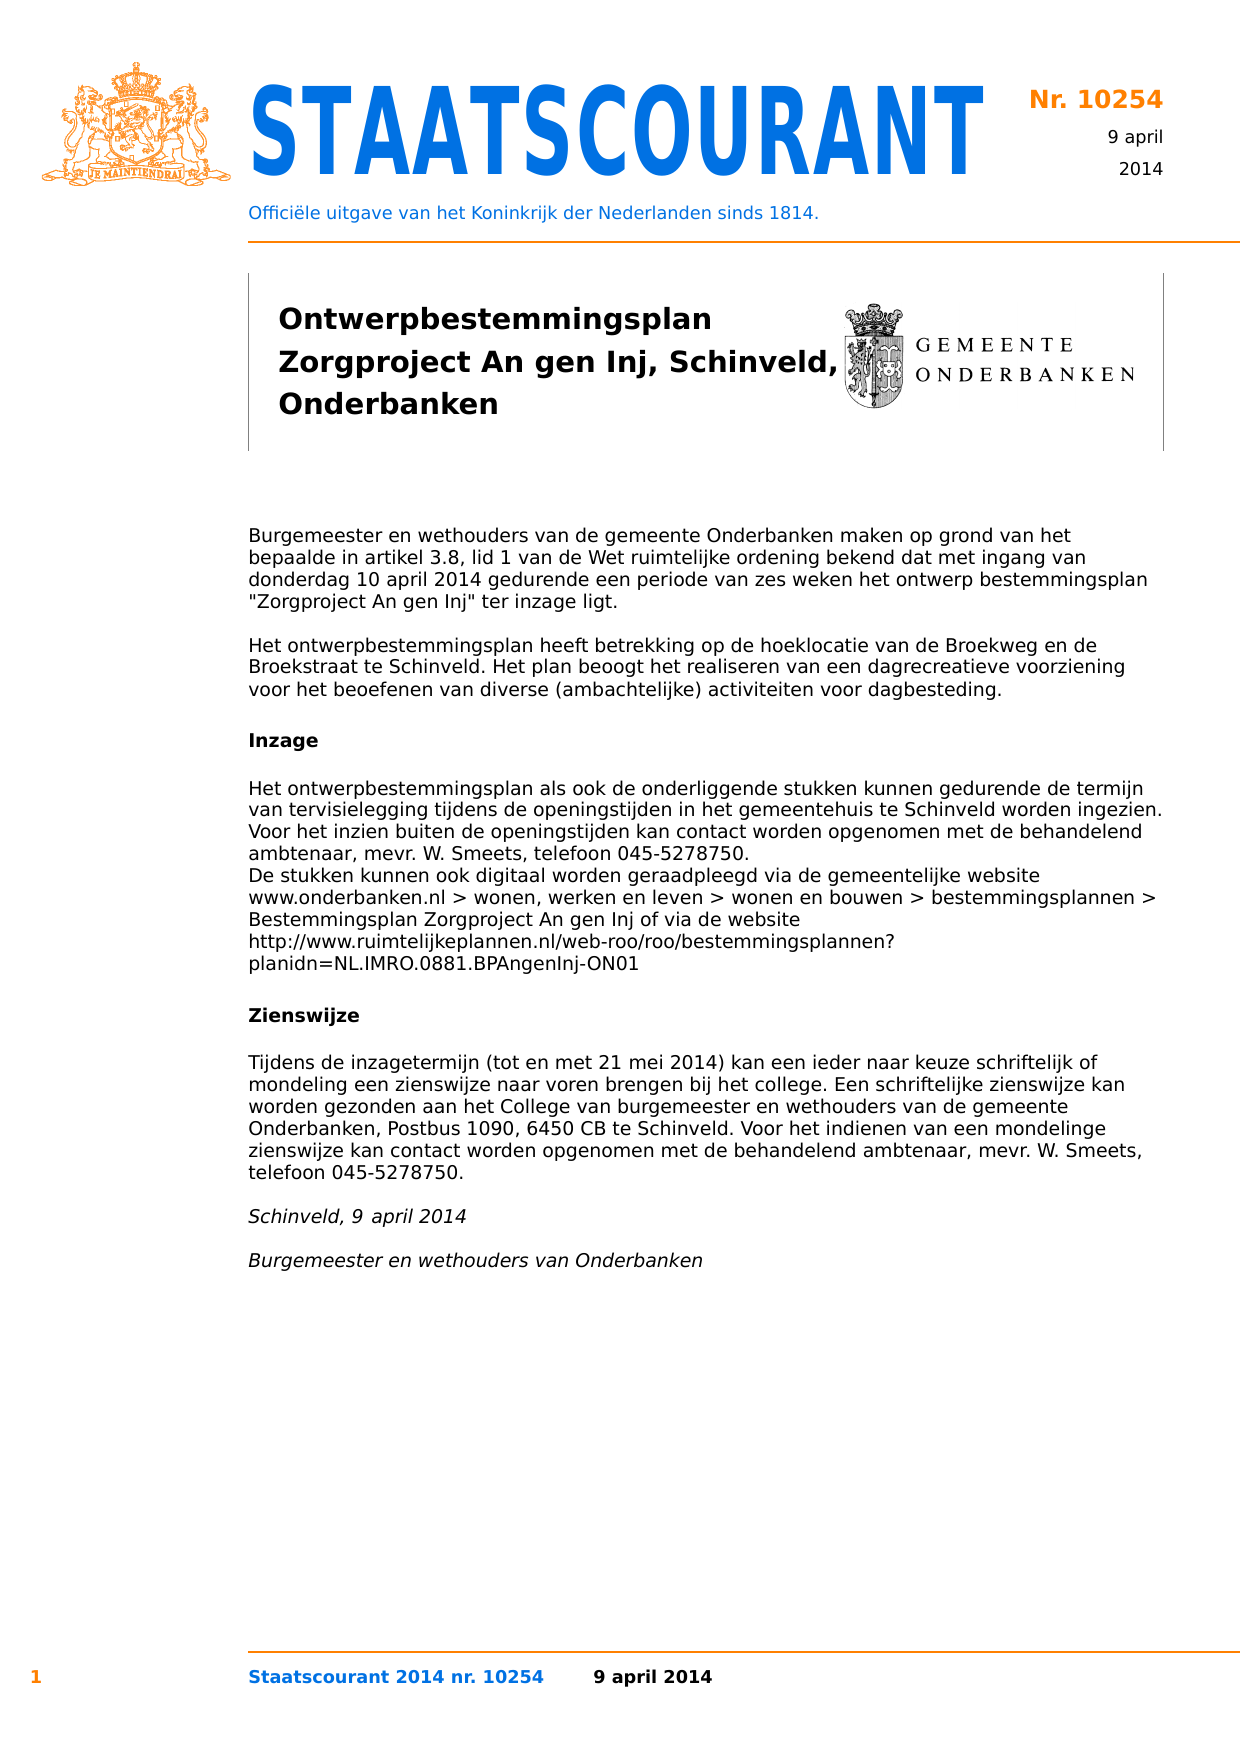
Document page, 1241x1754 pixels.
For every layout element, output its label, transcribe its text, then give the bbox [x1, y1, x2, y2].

text Het ontwerpbestemmingsplan heeft betrekking op de hoeklocatie van de Broekweg en de Broekstraat te Schinveld. Het plan beoogt het realiseren van een dagrecreatieve voorziening voor het beoefenen van diverse (ambachtelijke) activiteiten voor dagbesteding. [248, 634, 1163, 700]
text Schinveld, 9 april 2014 [248, 1206, 1163, 1228]
text De stukken kunnen ook digitaal worden geraadpleegd via de gemeentelijke website www.onderbanken.nl > wonen, werken en leven > wonen en bouwen > bestemmingsplannen > Bestemmingsplan Zorgproject An gen Inj of via de website http://www.ruimtelijkeplannen.nl/web-roo/roo/bestemmingsplannen?planidn=NL.IMRO.0881.BPAngenInj-ON01 [248, 865, 1163, 975]
table_cell 9 april [998, 121, 1240, 153]
text Burgemeester en wethouders van de gemeente Onderbanken maken op grond van het bepaalde in artikel 3.8, lid 1 van de Wet ruimtelijke ordening bekend dat met ingang van donderdag 10 april 2014 gedurende een periode van zes weken het ontwerp bestemmingsplan "Zorgproject An gen Inj" ter inzage ligt. [248, 525, 1163, 613]
subtitle Ontwerpbestemmingsplan Zorgproject An gen Inj, Schinveld, Onderbanken [249, 273, 1163, 451]
table_cell 2014 [998, 153, 1240, 203]
subtitle Inzage [248, 730, 1163, 752]
table_header Nr. 10254 [998, 62, 1240, 121]
picture [41, 62, 231, 186]
table_header STAATSCOURANT [248, 62, 998, 203]
subtitle Zienswijze [248, 1005, 1163, 1027]
text Het ontwerpbestemmingsplan als ook de onderliggende stukken kunnen gedurende de termijn van tervisielegging tijdens de openingstijden in het gemeentehuis te Schinveld worden ingezien. Voor het inzien buiten de openingstijden kan contact worden opgenomen met de behandelend ambtenaar, mevr. W. Smeets, telefoon 045-5278750. [248, 777, 1163, 865]
picture [844, 302, 1134, 409]
text Tijdens de inzagetermijn (tot en met 21 mei 2014) kan een ieder naar keuze schriftelijk of mondeling een zienswijze naar voren brengen bij het college. Een schriftelijke zienswijze kan worden gezonden aan het College van burgemeester en wethouders van de gemeente Onderbanken, Postbus 1090, 6450 CB te Schinveld. Voor het indienen van een mondelinge zienswijze kan contact worden opgenomen met de behandelend ambtenaar, mevr. W. Smeets, telefoon 045-5278750. [248, 1052, 1163, 1184]
table_cell Officiële uitgave van het Koninkrijk der Nederlanden sinds 1814. [248, 203, 1240, 241]
table_header [25, 62, 248, 241]
text Burgemeester en wethouders van Onderbanken [248, 1250, 1163, 1272]
